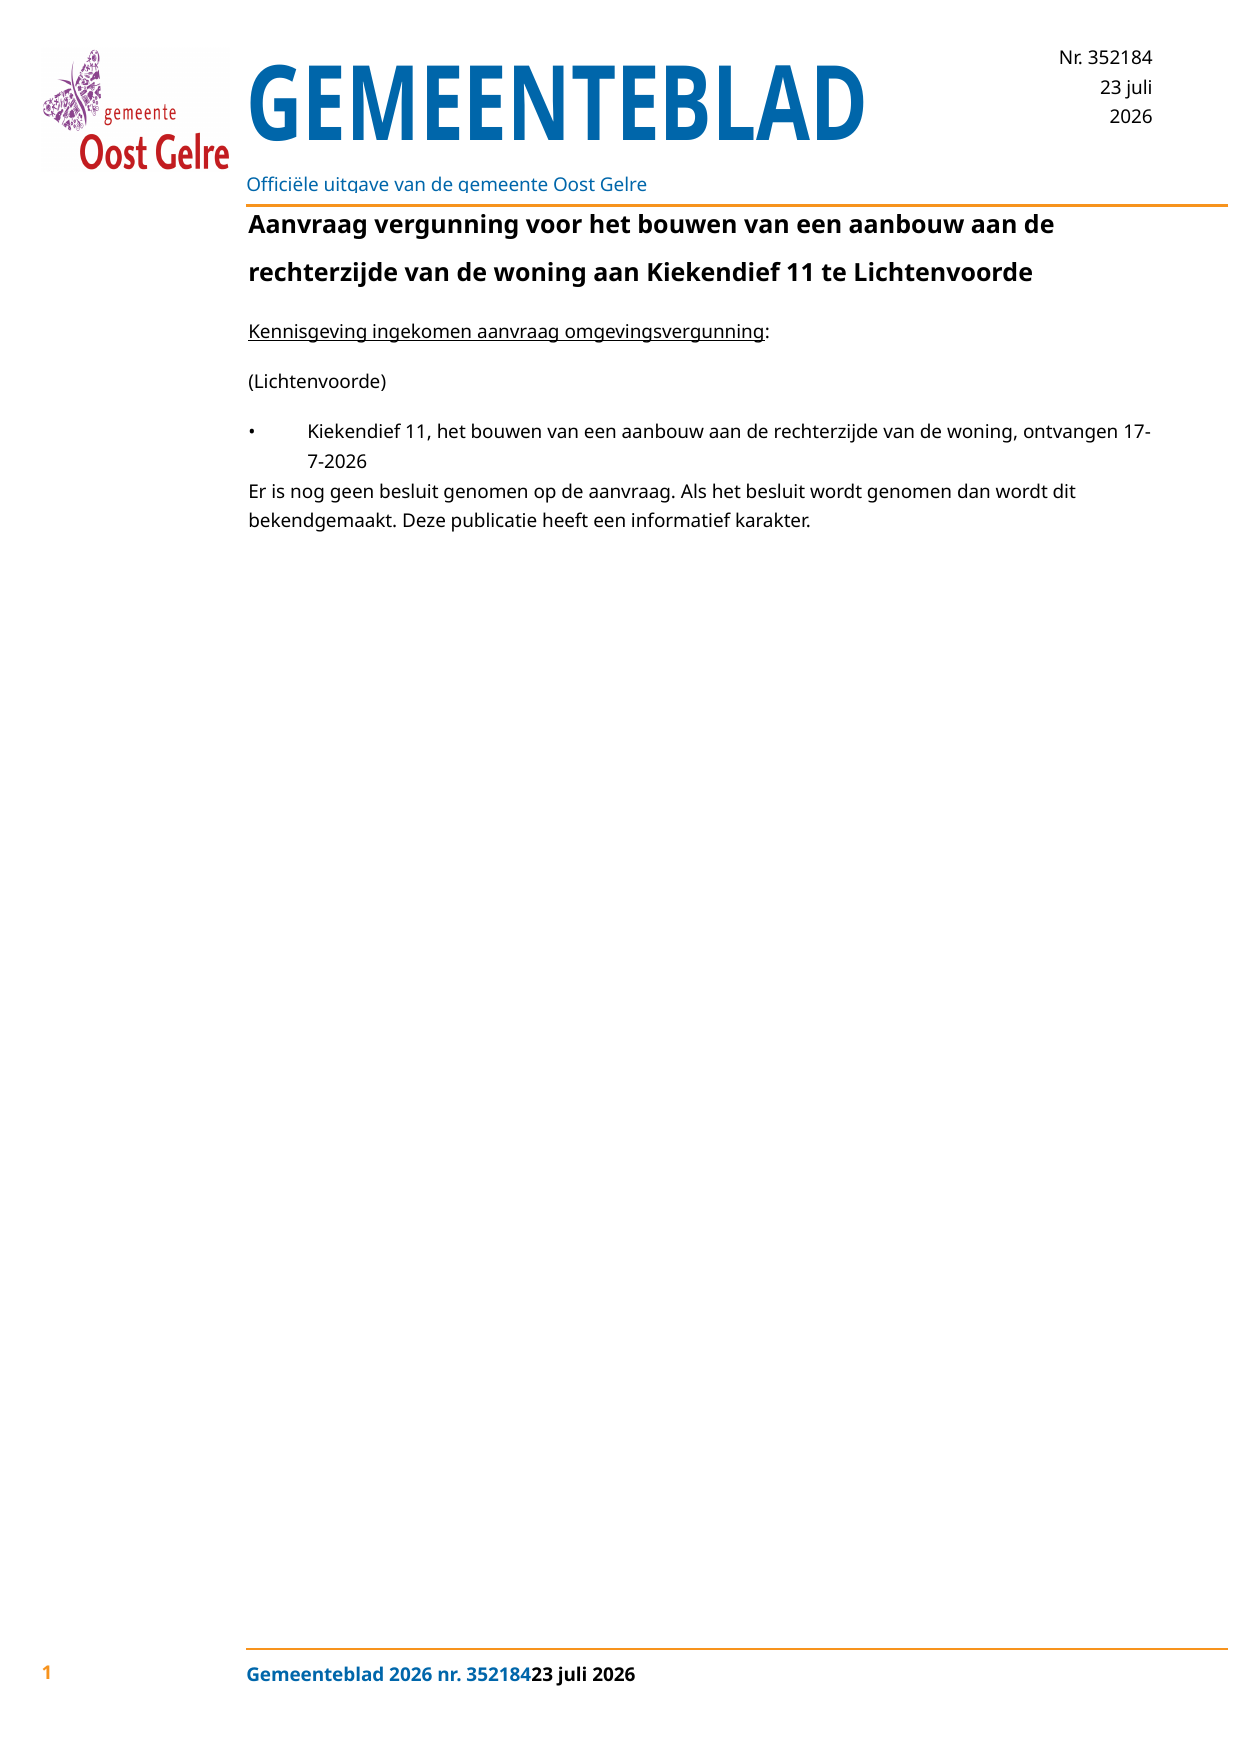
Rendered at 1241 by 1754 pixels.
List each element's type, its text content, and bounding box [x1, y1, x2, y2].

list Kiekendief 11, het bouwen van een aanbouw aan de rechterzijde van de woning, ontvangen 17-7-2026 [248, 419, 1152, 474]
picture [41, 47, 231, 172]
text Aanvraag vergunning voor het bouwen van een aanbouw aan de rechterzijde van de woning aan Kiekendief 11 te Lichtenvoorde [248, 207, 1152, 288]
text Kennisgeving ingekomen aanvraag omgevingsvergunning: [248, 318, 1152, 344]
text Er is nog geen besluit genomen op de aanvraag. Als het besluit wordt genomen dan wordt dit bekendgemaakt. Deze publicatie heeft een informatief karakter. [248, 478, 1152, 533]
text (Lichtenvoorde) [248, 368, 1152, 394]
